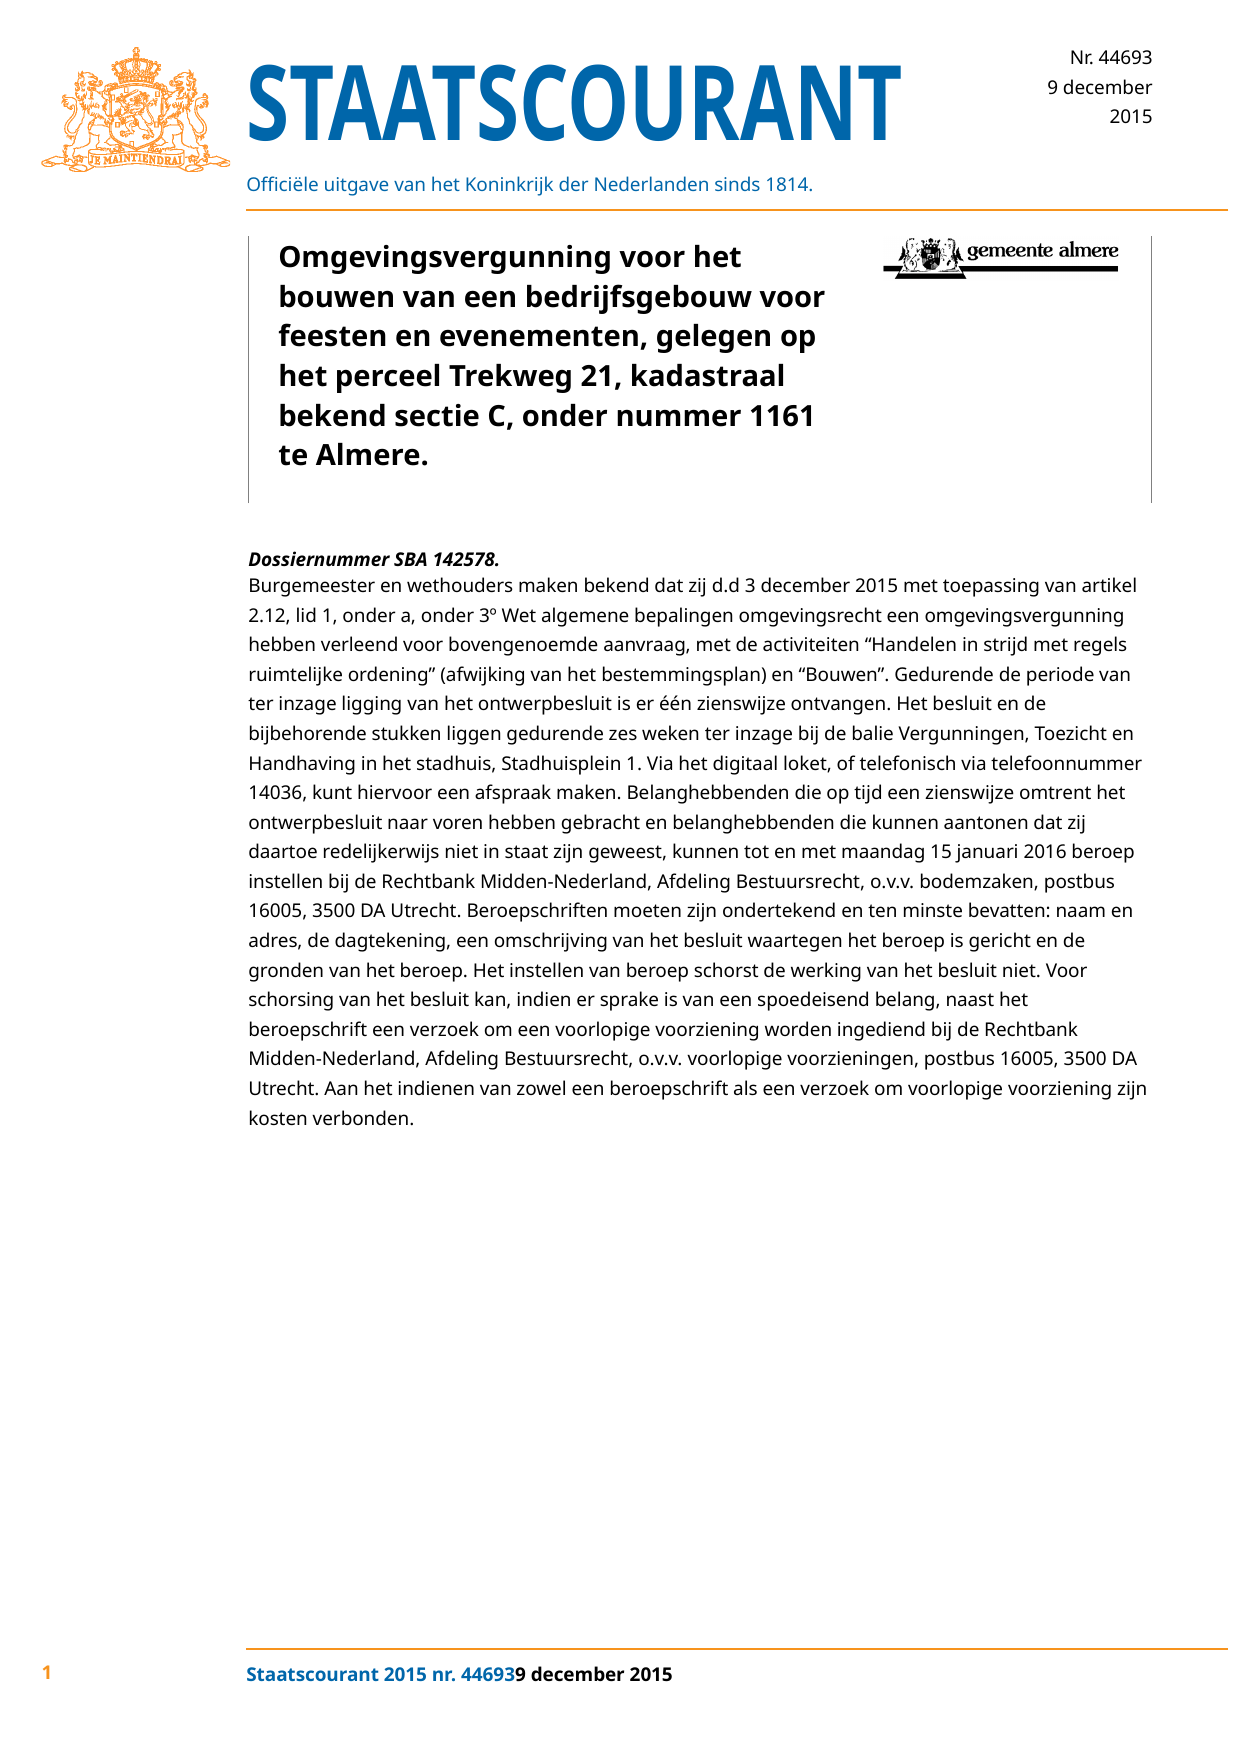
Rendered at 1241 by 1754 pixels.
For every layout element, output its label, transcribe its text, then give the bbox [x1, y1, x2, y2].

text Dossiernummer SBA 142578. [248, 547, 1152, 572]
text Burgemeester en wethouders maken bekend dat zij d.d 3 december 2015 met toepassing van artikel 2.12, lid 1, onder a, onder 3º Wet algemene bepalingen omgevingsrecht een omgevingsvergunning hebben verleend voor bovengenoemde aanvraag, met de activiteiten “Handelen in strijd met regels ruimtelijke ordening” (afwijking van het bestemmingsplan) en “Bouwen”. Gedurende de periode van ter inzage ligging van het ontwerpbesluit is er één zienswijze ontvangen. Het besluit en de bijbehorende stukken liggen gedurende zes weken ter inzage bij de balie Vergunningen, Toezicht en Handhaving in het stadhuis, Stadhuisplein 1. Via het digitaal loket, of telefonisch via telefoonnummer 14036, kunt hiervoor een afspraak maken. Belanghebbenden die op tijd een zienswijze omtrent het ontwerpbesluit naar voren hebben gebracht en belanghebbenden die kunnen aantonen dat zij daartoe redelijkerwijs niet in staat zijn geweest, kunnen tot en met maandag 15 januari 2016 beroep instellen bij de Rechtbank Midden-Nederland, Afdeling Bestuursrecht, o.v.v. bodemzaken, postbus 16005, 3500 DA Utrecht. Beroepschriften moeten zijn ondertekend en ten minste bevatten: naam en adres, de dagtekening, een omschrijving van het besluit waartegen het beroep is gericht en de gronden van het beroep. Het instellen van beroep schorst de werking van het besluit niet. Voor schorsing van het besluit kan, indien er sprake is van een spoedeisend belang, naast het beroepschrift een verzoek om een voorlopige voorziening worden ingediend bij de Rechtbank Midden-Nederland, Afdeling Bestuursrecht, o.v.v. voorlopige voorzieningen, postbus 16005, 3500 DA Utrecht. Aan het indienen van zowel een beroepschrift als een verzoek om voorlopige voorziening zijn kosten verbonden. [248, 572, 1152, 1131]
table_header [850, 236, 1151, 503]
picture [882, 236, 1119, 281]
table_header Omgevingsvergunning voor het bouwen van een bedrijfsgebouw voor feesten en evenementen, gelegen op het perceel Trekweg 21, kadastraal bekend sectie C, onder nummer 1161 te Almere. [249, 236, 850, 503]
picture [41, 47, 231, 172]
